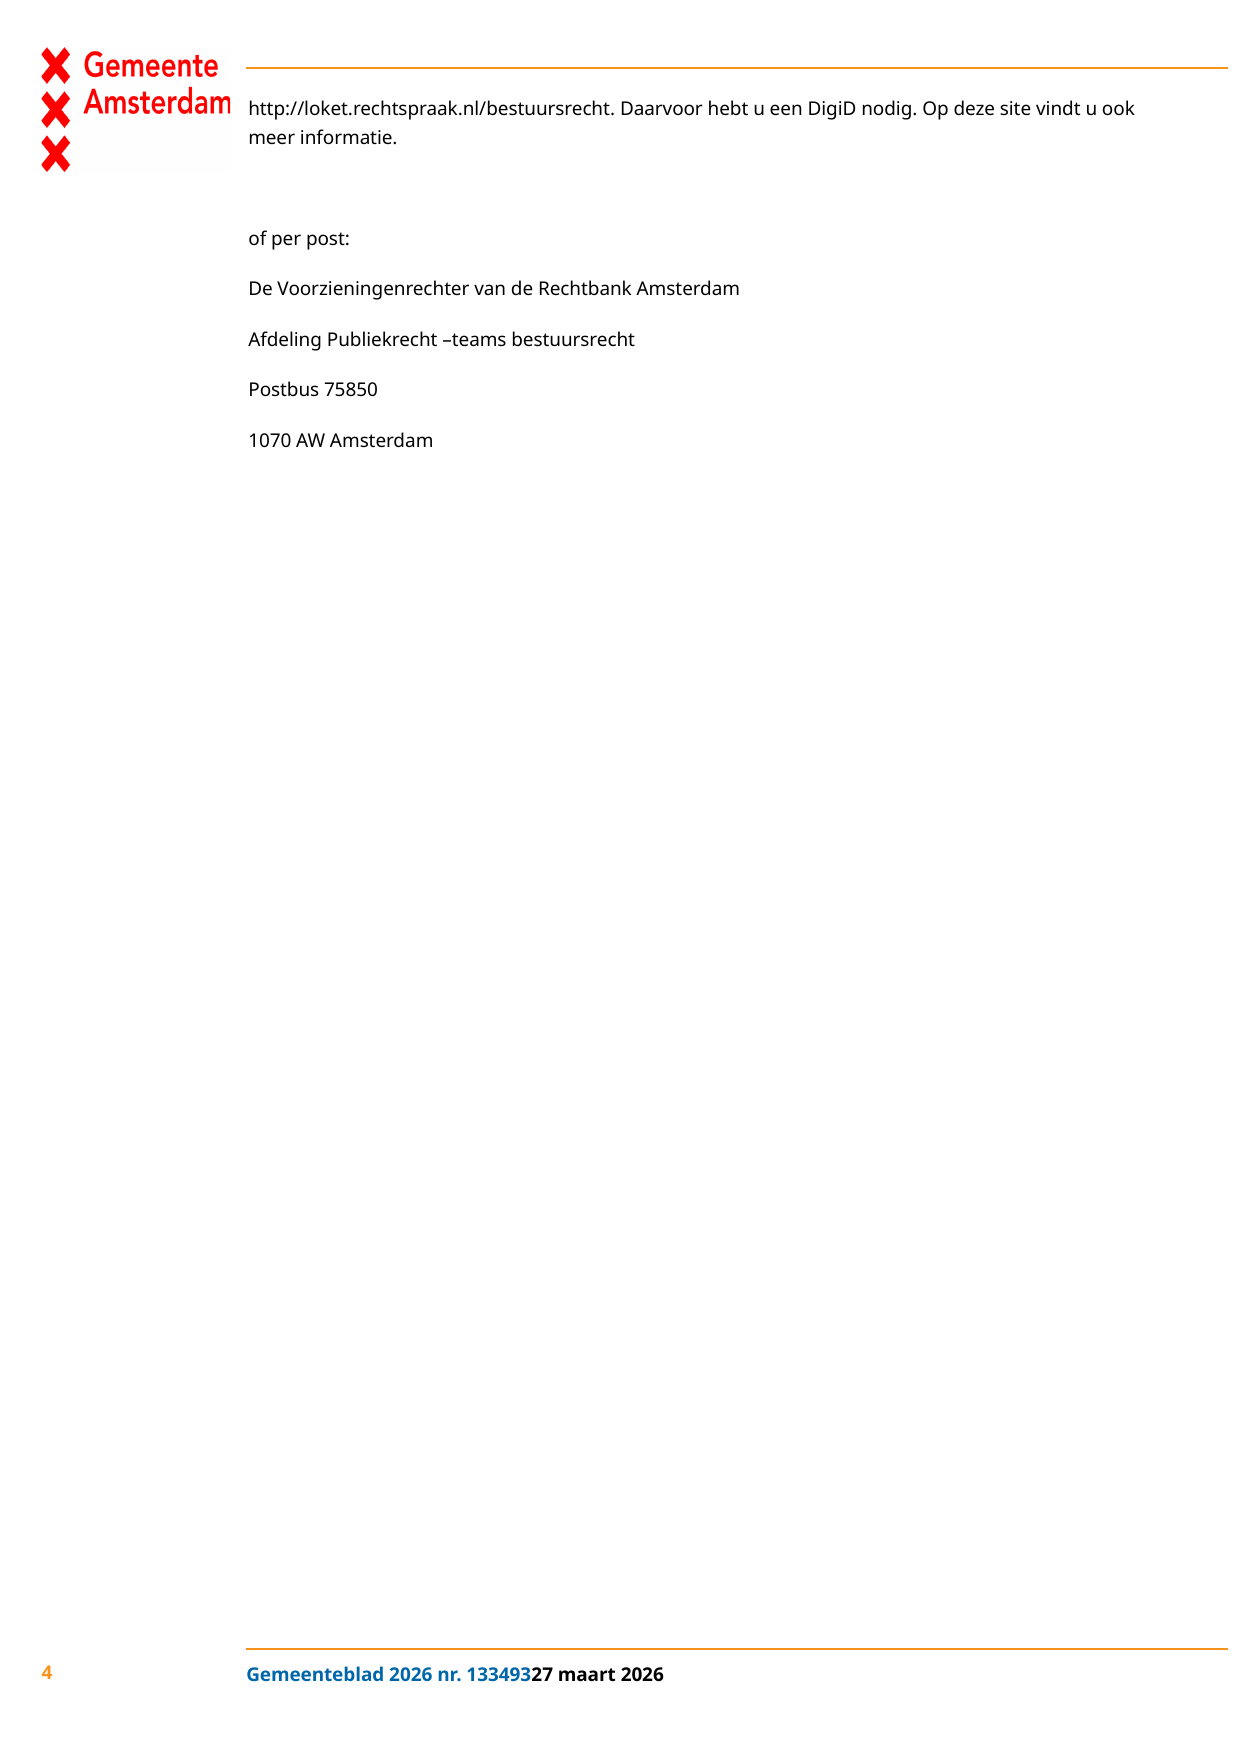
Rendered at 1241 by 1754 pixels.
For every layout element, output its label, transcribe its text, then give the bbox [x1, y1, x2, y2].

text De Voorzieningenrechter van de Rechtbank Amsterdam [248, 276, 1152, 301]
text http://loket.rechtspraak.nl/bestuursrecht. Daarvoor hebt u een DigiD nodig. Op deze site vindt u ook meer informatie. [248, 95, 1152, 150]
text of per post: [248, 225, 1152, 251]
text Afdeling Publiekrecht –teams bestuursrecht [248, 326, 1152, 352]
text Postbus 75850 [248, 376, 1152, 402]
picture [41, 47, 231, 172]
text 1070 AW Amsterdam [248, 427, 1152, 453]
